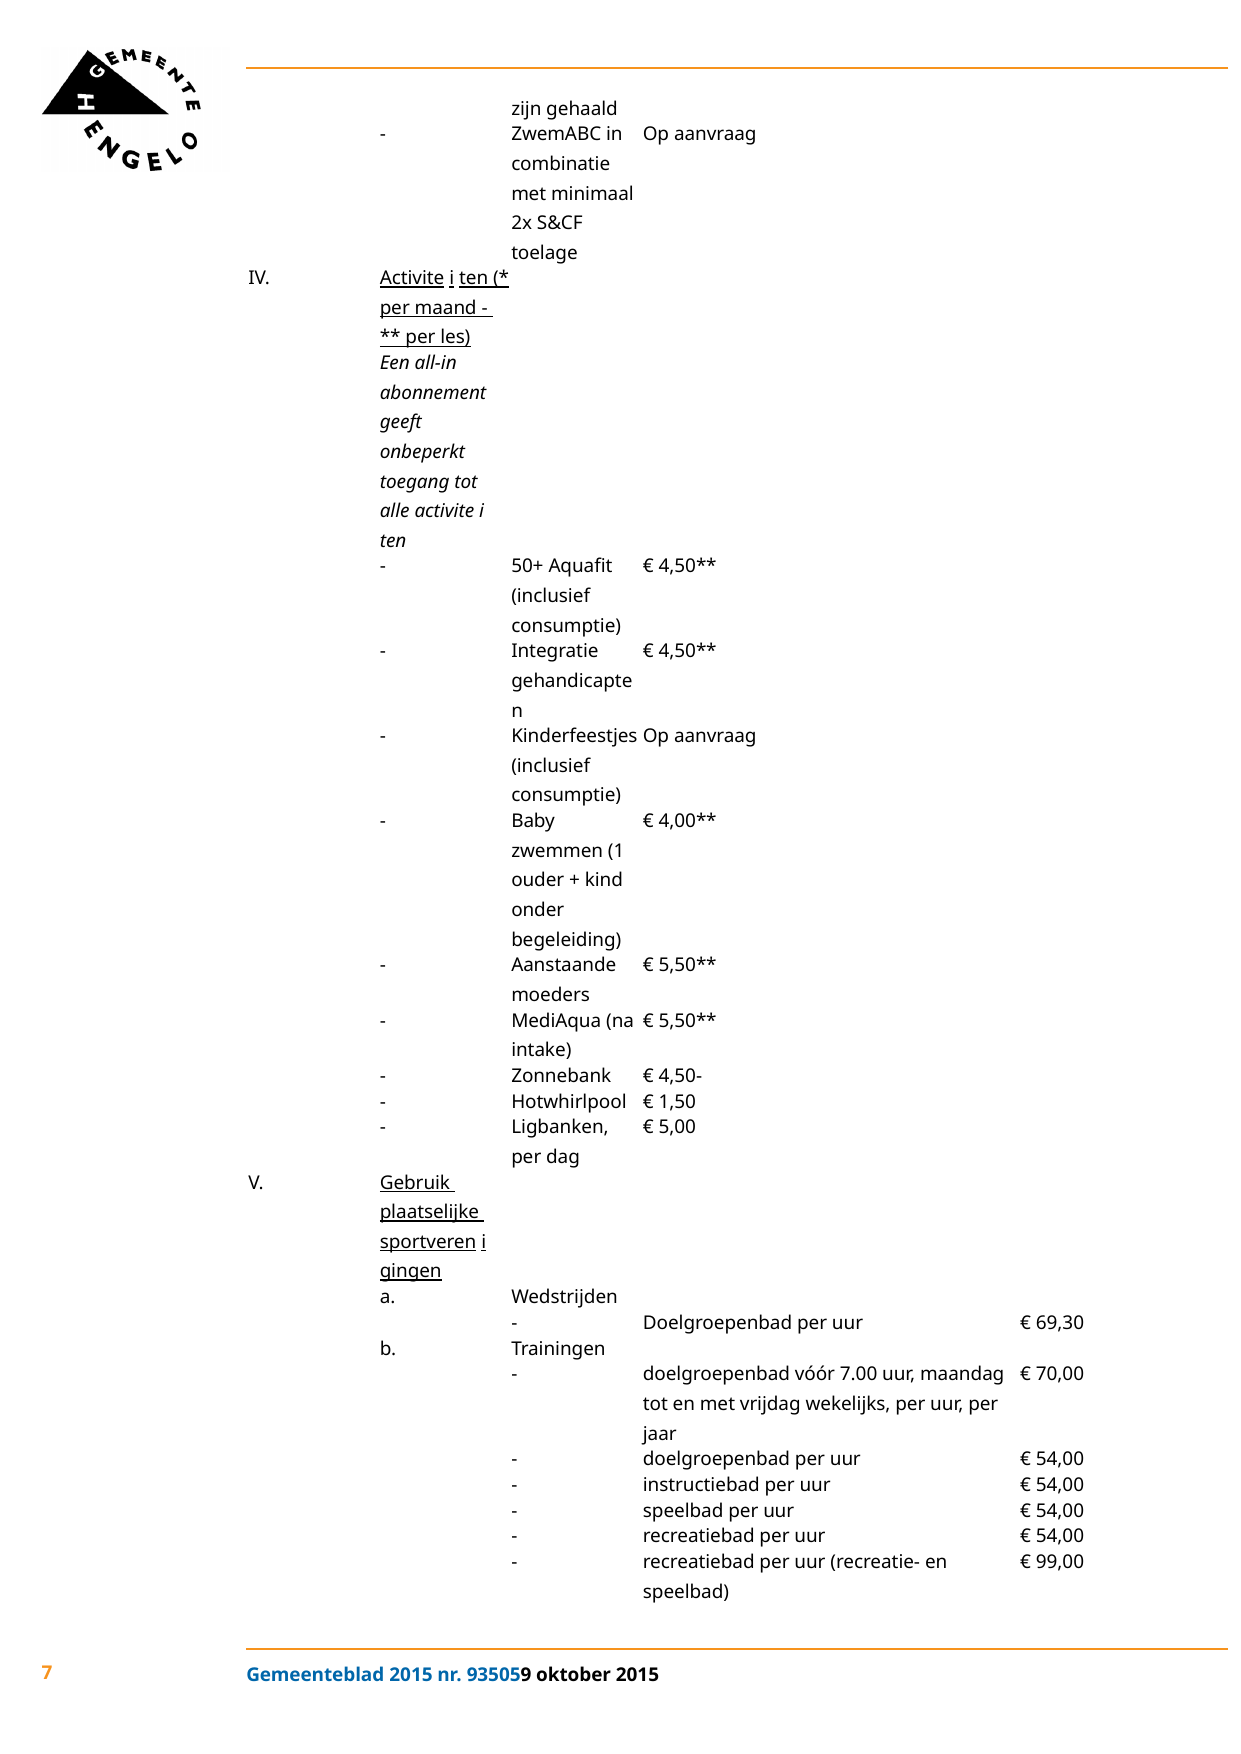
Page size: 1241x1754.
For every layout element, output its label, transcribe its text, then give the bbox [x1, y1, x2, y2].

table_cell V. [248, 1169, 379, 1283]
table_cell - [380, 1062, 511, 1088]
table_cell [380, 1497, 511, 1523]
table_cell [248, 350, 379, 553]
table_cell - [511, 1548, 643, 1604]
table_cell - [380, 1114, 511, 1169]
table_cell speelbad per uur [643, 1497, 1020, 1523]
table_cell € 54,00 [1020, 1471, 1152, 1497]
table_cell [248, 1497, 379, 1523]
table_cell [248, 121, 379, 264]
table_cell [643, 1283, 1020, 1309]
table_cell - [511, 1471, 643, 1497]
table_cell [643, 95, 1020, 121]
table_cell [380, 1309, 511, 1335]
table_cell [248, 723, 379, 807]
table_cell [380, 1548, 511, 1604]
table_cell [380, 1471, 511, 1497]
table_cell - [380, 951, 511, 1007]
table_cell [248, 1283, 379, 1309]
table_cell [248, 1309, 379, 1335]
table_cell [511, 265, 643, 349]
table_cell doelgroepenbad per uur [643, 1445, 1020, 1471]
table_cell € 4,00** [643, 808, 1020, 951]
table_cell € 54,00 [1020, 1445, 1152, 1471]
table_cell [248, 638, 379, 722]
table_cell MediAqua (na intake) [511, 1007, 643, 1062]
table_cell € 4,50** [643, 553, 1020, 638]
table_cell [248, 1007, 379, 1062]
table_cell [248, 1114, 379, 1169]
table_cell ZwemABC in combinatie met minimaal 2x S&CF toelage [511, 121, 643, 264]
table_cell - [511, 1523, 643, 1548]
table_cell € 4,50** [643, 638, 1020, 722]
table_cell b. [380, 1335, 511, 1361]
table_cell zijn gehaald [511, 95, 643, 121]
table_cell [380, 1361, 511, 1445]
table_cell € 5,00 [643, 1114, 1020, 1169]
table_cell Aanstaande moeders [511, 951, 643, 1007]
table_cell - [511, 1361, 643, 1445]
table_cell - [380, 723, 511, 807]
table_cell [643, 1335, 1020, 1361]
table_cell doelgroepenbad vóór 7.00 uur, maandag tot en met vrijdag wekelijks, per uur, per jaar [643, 1361, 1020, 1445]
table_cell [380, 1445, 511, 1471]
table_cell € 54,00 [1020, 1523, 1152, 1548]
picture [41, 47, 231, 172]
table_cell Kinderfeestjes (inclusief consumptie) [511, 723, 643, 807]
table_cell - [511, 1445, 643, 1471]
table_cell Een all-in abonnement geeft onbeperkt toegang tot alle activite i ten [380, 350, 511, 553]
table_cell [248, 553, 379, 638]
table_cell [248, 1471, 379, 1497]
table_cell Wedstrijden [511, 1283, 643, 1309]
table_cell [248, 951, 379, 1007]
table_cell [511, 1169, 643, 1283]
table_cell - [380, 553, 511, 638]
table_cell - [380, 1007, 511, 1062]
table_cell [511, 350, 643, 553]
table_cell [248, 95, 379, 121]
table_cell € 5,50** [643, 951, 1020, 1007]
table_cell € 99,00 [1020, 1548, 1152, 1604]
table_cell [248, 1548, 379, 1604]
table_cell instructiebad per uur [643, 1471, 1020, 1497]
table_cell [248, 1335, 379, 1361]
table_cell € 4,50- [643, 1062, 1020, 1088]
table_cell [248, 1361, 379, 1445]
table_cell - [380, 95, 511, 121]
table_cell € 5,50** [643, 1007, 1020, 1062]
table_cell [248, 1445, 379, 1471]
table_cell - [380, 121, 511, 264]
table_cell Zonnebank [511, 1062, 643, 1088]
table_cell Ligbanken, per dag [511, 1114, 643, 1169]
table_cell Op aanvraag [643, 121, 1020, 264]
table_cell € 54,00 [1020, 1497, 1152, 1523]
table_cell IV. [248, 265, 379, 349]
table_cell - [380, 808, 511, 951]
table_cell [380, 1523, 511, 1548]
table_cell Baby zwemmen (1 ouder + kind onder begeleiding) [511, 808, 643, 951]
table_cell Integratie gehandicapten [511, 638, 643, 722]
table_cell 50+ Aquafit (inclusief consumptie) [511, 553, 643, 638]
table_cell € 69,30 [1020, 1309, 1152, 1335]
table_cell € 70,00 [1020, 1361, 1152, 1445]
table_cell Op aanvraag [643, 723, 1020, 807]
table_cell € 1,50 [643, 1088, 1020, 1113]
table_cell recreatiebad per uur [643, 1523, 1020, 1548]
table_cell - [380, 1088, 511, 1113]
table_cell [248, 1088, 379, 1113]
table_cell [248, 1523, 379, 1548]
table_cell Hotwhirlpool [511, 1088, 643, 1113]
table_cell - [511, 1497, 643, 1523]
table_cell - [511, 1309, 643, 1335]
table_cell a. [380, 1283, 511, 1309]
table_cell Gebruik plaatselijke sportveren i gingen [380, 1169, 511, 1283]
table_cell Activite i ten (* per maand - ** per les) [380, 265, 511, 349]
table_cell [248, 1062, 379, 1088]
table_cell Trainingen [511, 1335, 643, 1361]
table_cell Doelgroepenbad per uur [643, 1309, 1020, 1335]
table_cell - [380, 638, 511, 722]
table_cell [248, 808, 379, 951]
table_cell recreatiebad per uur (recreatie- en speelbad) [643, 1548, 1020, 1604]
